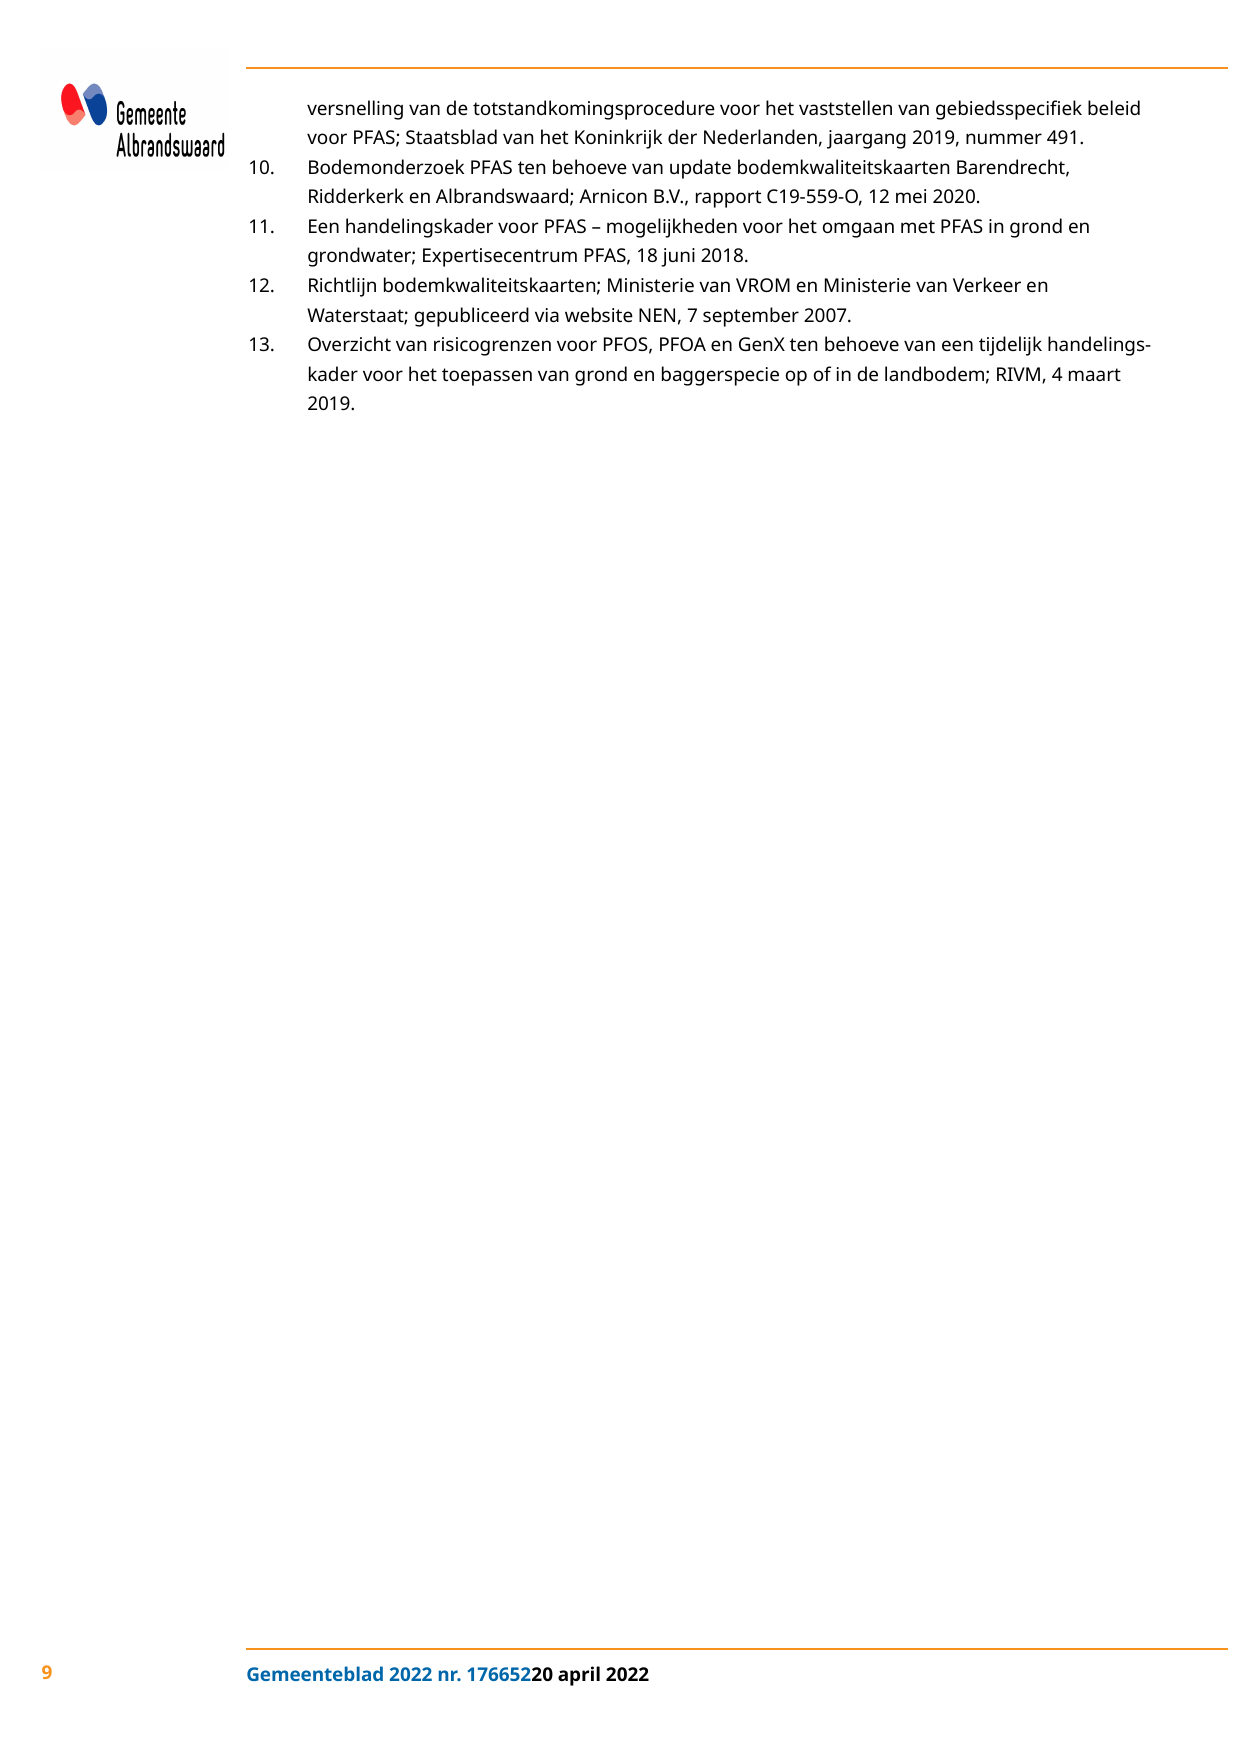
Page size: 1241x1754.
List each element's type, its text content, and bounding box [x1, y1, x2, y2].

list Bodemonderzoek PFAS ten behoeve van update bodemkwaliteitskaarten Barendrecht, Ridderkerk en Albrandswaard; Arnicon B.V., rapport C19-559-O, 12 mei 2020. [248, 154, 1152, 209]
list versnelling van de totstandkomingsprocedure voor het vaststellen van gebiedsspecifiek beleid voor PFAS; Staatsblad van het Koninkrijk der Nederlanden, jaargang 2019, nummer 491. [248, 95, 1152, 150]
list Overzicht van risicogrenzen voor PFOS, PFOA en GenX ten behoeve van een tijdelijk handelings-kader voor het toepassen van grond en baggerspecie op of in de landbodem; RIVM, 4 maart 2019. [248, 331, 1152, 416]
list Een handelingskader voor PFAS – mogelijkheden voor het omgaan met PFAS in grond en grondwater; Expertisecentrum PFAS, 18 juni 2018. [248, 213, 1152, 268]
picture [41, 47, 231, 172]
list Richtlijn bodemkwaliteitskaarten; Ministerie van VROM en Ministerie van Verkeer en Waterstaat; gepubliceerd via website NEN, 7 september 2007. [248, 272, 1152, 328]
